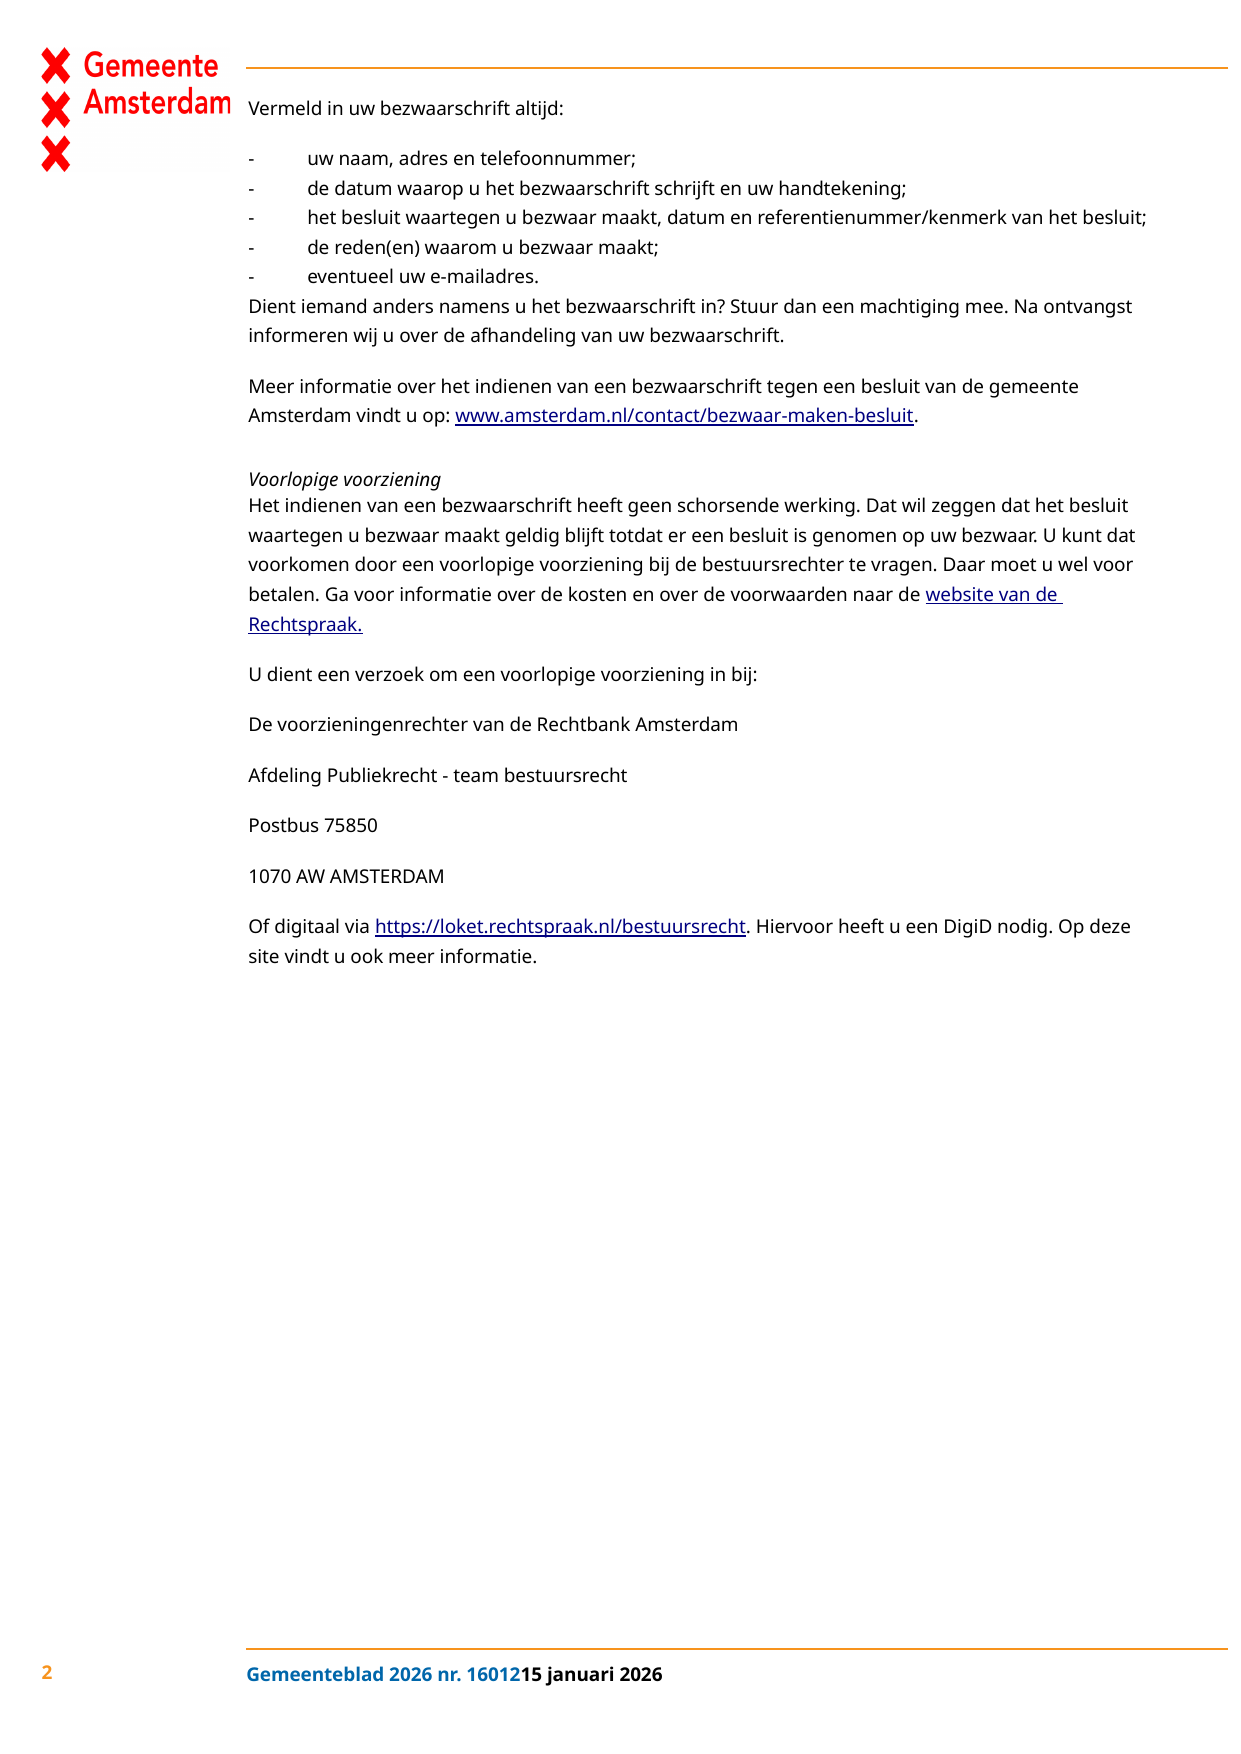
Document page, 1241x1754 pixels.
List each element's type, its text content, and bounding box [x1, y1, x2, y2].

text De voorzieningenrechter van de Rechtbank Amsterdam [248, 712, 1152, 737]
text Dient iemand anders namens u het bezwaarschrift in? Stuur dan een machtiging mee. Na ontvangst informeren wij u over de afhandeling van uw bezwaarschrift. [248, 293, 1152, 348]
text U dient een verzoek om een voorlopige voorziening in bij: [248, 661, 1152, 687]
text Vermeld in uw bezwaarschrift altijd: [248, 95, 1152, 121]
text Of digitaal via https://loket.rechtspraak.nl/bestuursrecht. Hiervoor heeft u een DigiD nodig. Op deze site vindt u ook meer informatie. [248, 913, 1152, 968]
list eventueel uw e-mailadres. [248, 263, 1152, 289]
text Voorlopige voorziening [248, 467, 1152, 492]
text Postbus 75850 [248, 812, 1152, 838]
list de reden(en) waarom u bezwaar maakt; [248, 234, 1152, 260]
text 1070 AW AMSTERDAM [248, 863, 1152, 888]
text Afdeling Publiekrecht - team bestuursrecht [248, 762, 1152, 788]
list uw naam, adres en telefoonnummer; [248, 145, 1152, 171]
text Meer informatie over het indienen van een bezwaarschrift tegen een besluit van de gemeente Amsterdam vindt u op: www.amsterdam.nl/contact/bezwaar-maken-besluit. [248, 373, 1152, 428]
list het besluit waartegen u bezwaar maakt, datum en referentienummer/kenmerk van het besluit; [248, 204, 1152, 230]
text Het indienen van een bezwaarschrift heeft geen schorsende werking. Dat wil zeggen dat het besluit waartegen u bezwaar maakt geldig blijft totdat er een besluit is genomen op uw bezwaar. U kunt dat voorkomen door een voorlopige voorziening bij de bestuursrechter te vragen. Daar moet u wel voor betalen. Ga voor informatie over de kosten en over de voorwaarden naar de website van de Rechtspraak. [248, 492, 1152, 636]
picture [41, 47, 231, 172]
list de datum waarop u het bezwaarschrift schrijft en uw handtekening; [248, 175, 1152, 201]
